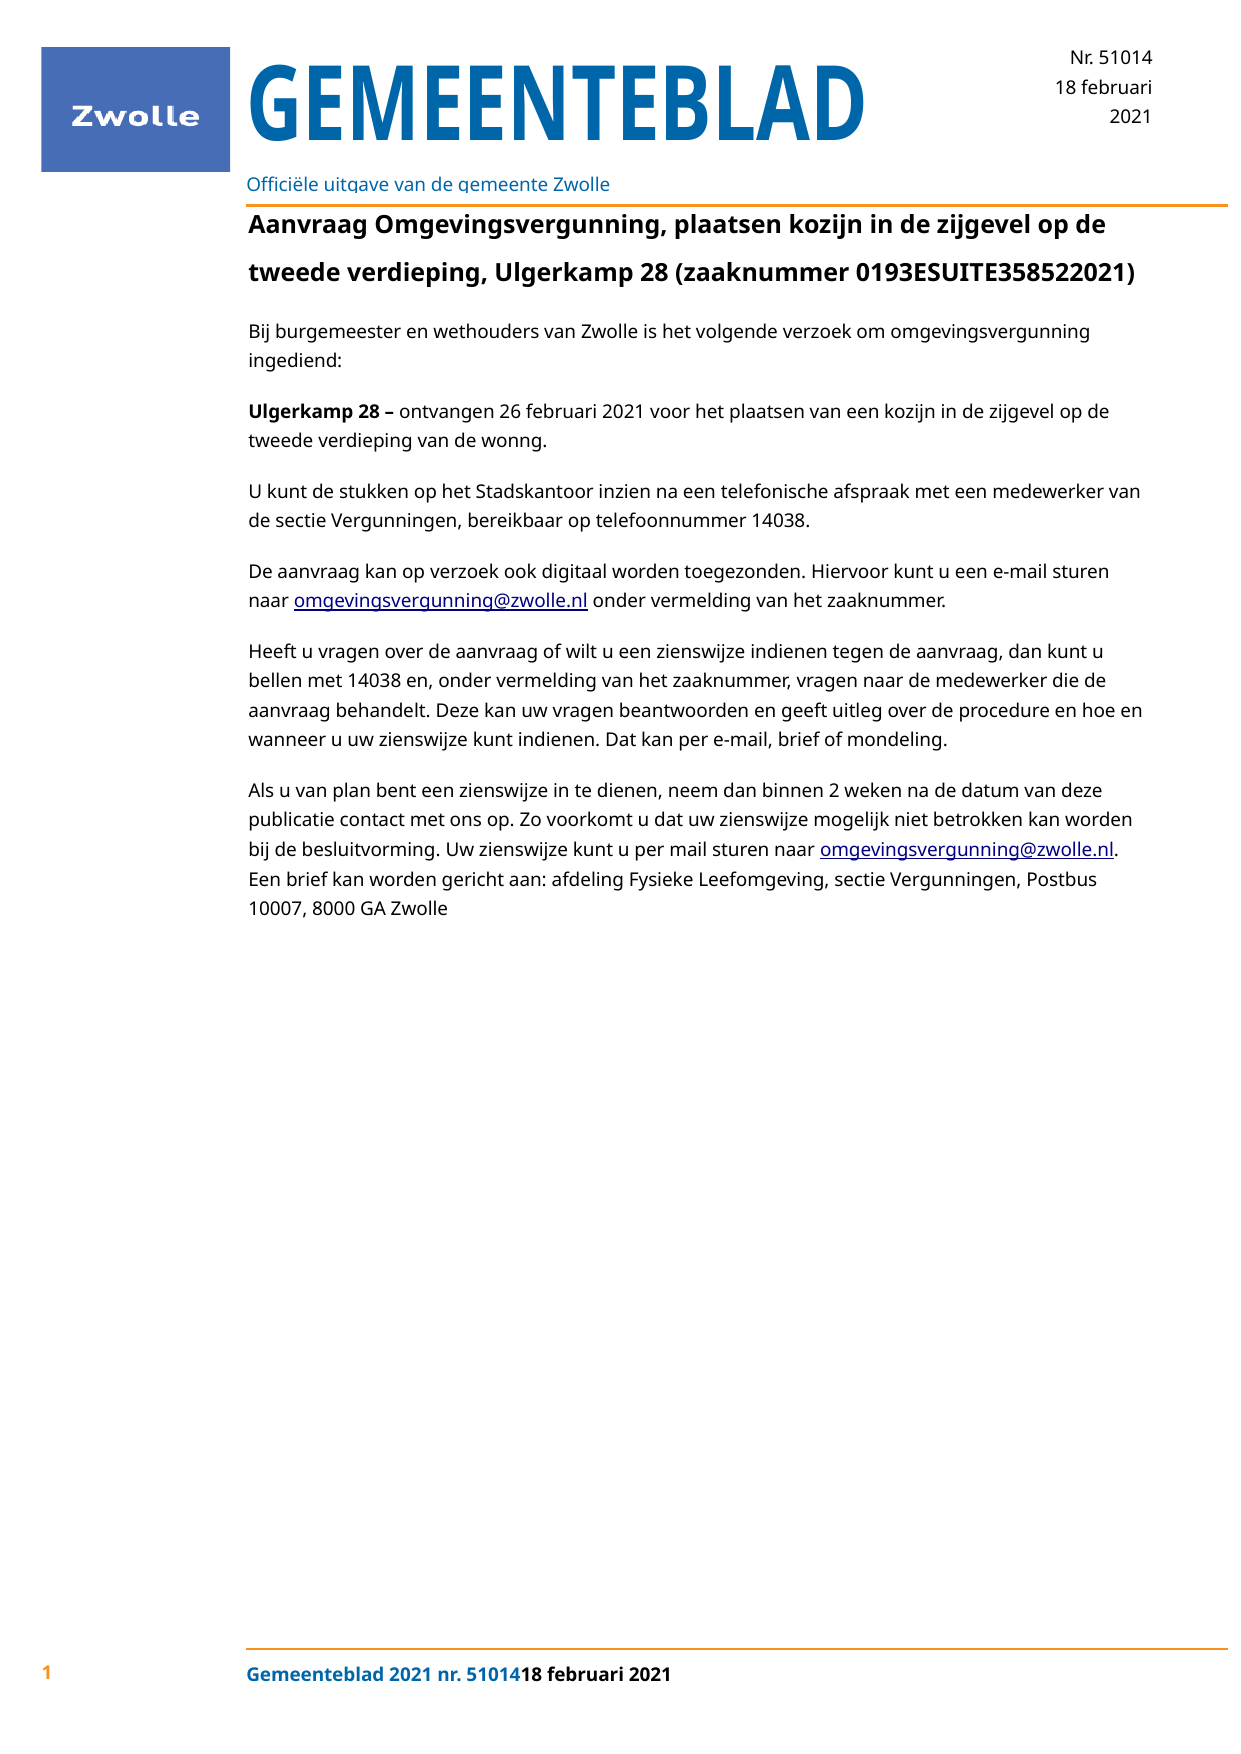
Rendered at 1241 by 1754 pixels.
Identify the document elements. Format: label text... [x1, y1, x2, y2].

picture [41, 47, 231, 172]
text Heeft u vragen over de aanvraag of wilt u een zienswijze indienen tegen de aanvraag, dan kunt u bellen met 14038 en, onder vermelding van het zaaknummer, vragen naar de medewerker die de aanvraag behandelt. Deze kan uw vragen beantwoorden en geeft uitleg over de procedure en hoe en wanneer u uw zienswijze kunt indienen. Dat kan per e-mail, brief of mondeling. [248, 638, 1152, 752]
text Bij burgemeester en wethouders van Zwolle is het volgende verzoek om omgevingsvergunning ingediend: [248, 318, 1152, 373]
text Als u van plan bent een zienswijze in te dienen, neem dan binnen 2 weken na de datum van deze publicatie contact met ons op. Zo voorkomt u dat uw zienswijze mogelijk niet betrokken kan worden bij de besluitvorming. Uw zienswijze kunt u per mail sturen naar omgevingsvergunning@zwolle.nl. Een brief kan worden gericht aan: afdeling Fysieke Leefomgeving, sectie Vergunningen, Postbus 10007, 8000 GA Zwolle [248, 777, 1152, 921]
text Ulgerkamp 28 – ontvangen 26 februari 2021 voor het plaatsen van een kozijn in de zijgevel op de tweede verdieping van de wonng. [248, 398, 1152, 453]
text Aanvraag Omgevingsvergunning, plaatsen kozijn in de zijgevel op de tweede verdieping, Ulgerkamp 28 (zaaknummer 0193ESUITE358522021) [248, 207, 1152, 288]
text U kunt de stukken op het Stadskantoor inzien na een telefonische afspraak met een medewerker van de sectie Vergunningen, bereikbaar op telefoonnummer 14038. [248, 478, 1152, 533]
text De aanvraag kan op verzoek ook digitaal worden toegezonden. Hiervoor kunt u een e-mail sturen naar omgevingsvergunning@zwolle.nl onder vermelding van het zaaknummer. [248, 558, 1152, 613]
